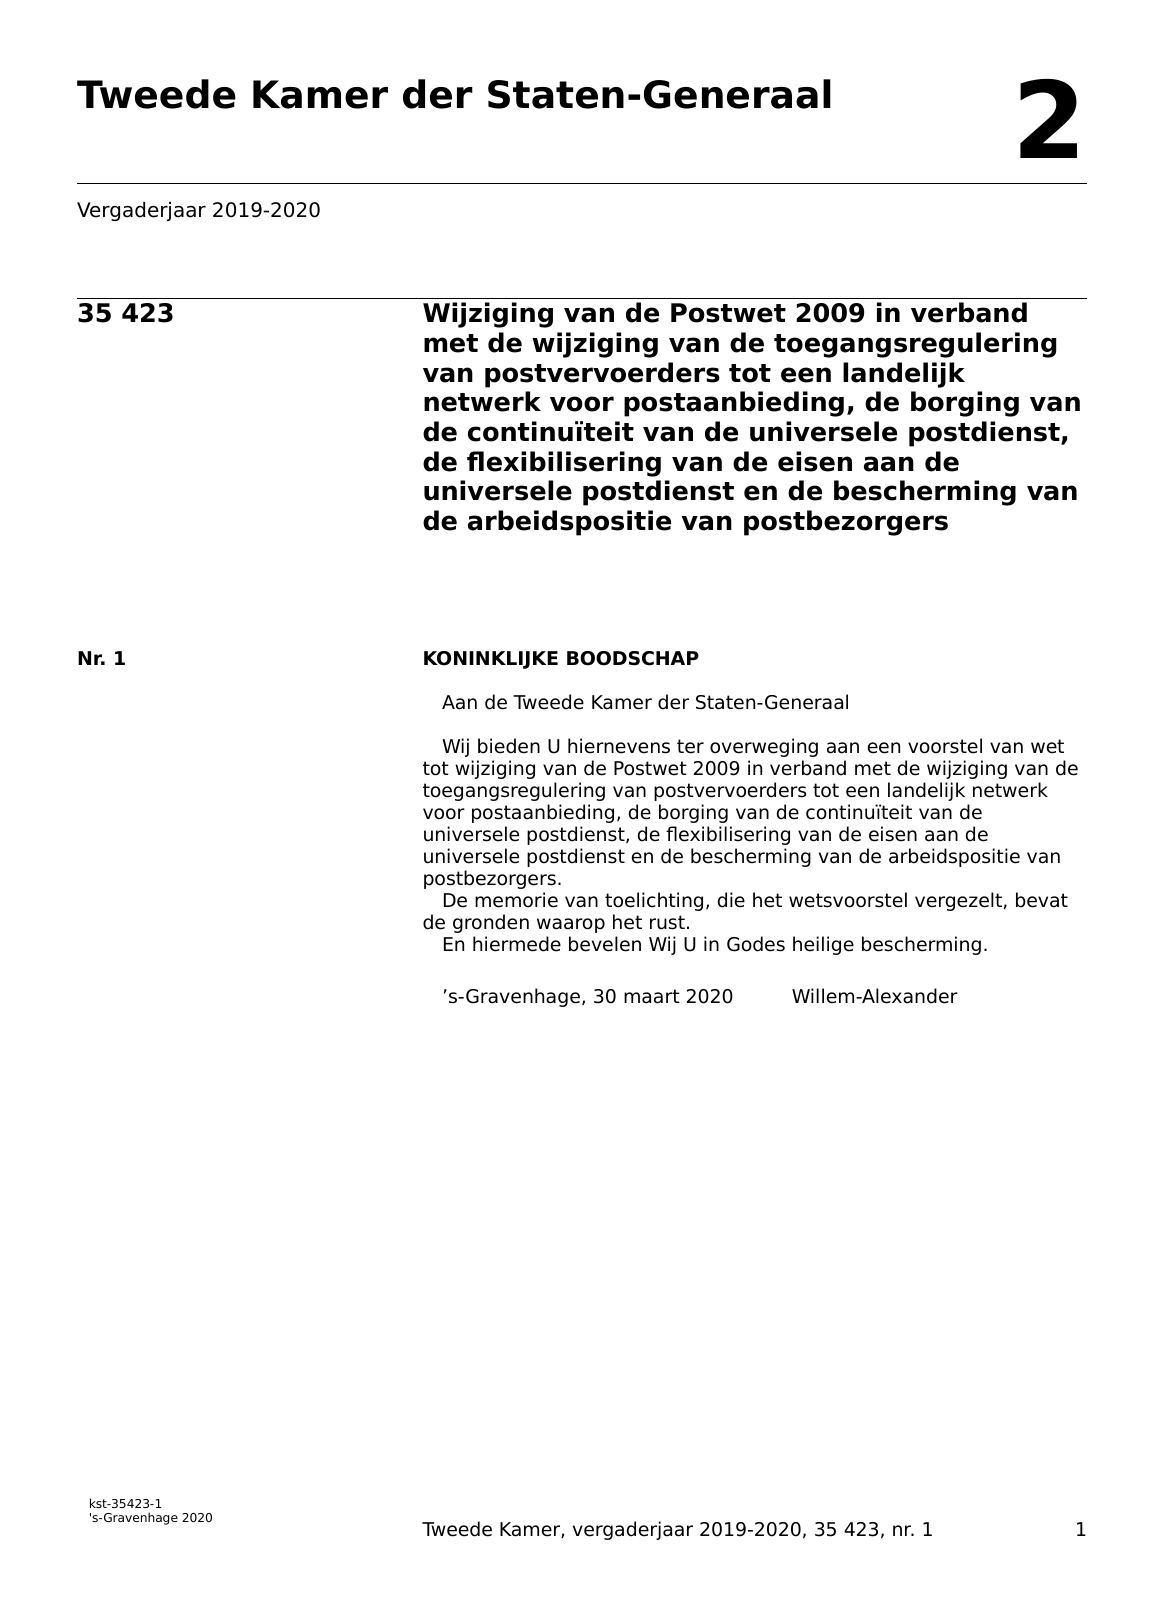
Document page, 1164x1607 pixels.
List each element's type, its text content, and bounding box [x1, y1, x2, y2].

text Wij bieden U hiernevens ter overweging aan een voorstel van wet tot wijziging van de Postwet 2009 in verband met de wijziging van de toegangsregulering van postvervoerders tot een landelijk netwerk voor postaanbieding, de borging van de continuïteit van de universele postdienst, de flexibilisering van de eisen aan de universele postdienst en de bescherming van de arbeidspositie van postbezorgers. [422, 736, 1087, 890]
text ’s-Gravenhage, 30 maart 2020 Willem-Alexander [422, 986, 1087, 1008]
text En hiermede bevelen Wij U in Godes heilige bescherming. [422, 934, 1087, 956]
subtitle 35 423 Wijziging van de Postwet 2009 in verband met de wijziging van de toegangsregulering van postvervoerders tot een landelijk netwerk voor postaanbieding, de borging van de continuïteit van de universele postdienst, de flexibilisering van de eisen aan de universele postdienst en de bescherming van de arbeidspositie van postbezorgers [77, 299, 1087, 536]
text De memorie van toelichting, die het wetsvoorstel vergezelt, bevat de gronden waarop het rust. [422, 890, 1087, 934]
subtitle Nr. 1 KONINKLIJKE BOODSCHAP [77, 647, 1087, 669]
text Aan de Tweede Kamer der Staten-Generaal [422, 692, 1087, 714]
table_header Tweede Kamer der Staten-Generaal [77, 59, 886, 183]
text 's-Gravenhage 2020 [88, 1511, 323, 1525]
text kst-35423-1 [88, 1497, 323, 1511]
table_cell Vergaderjaar 2019-2020 [77, 184, 1087, 298]
table_header 2 [886, 59, 1087, 183]
